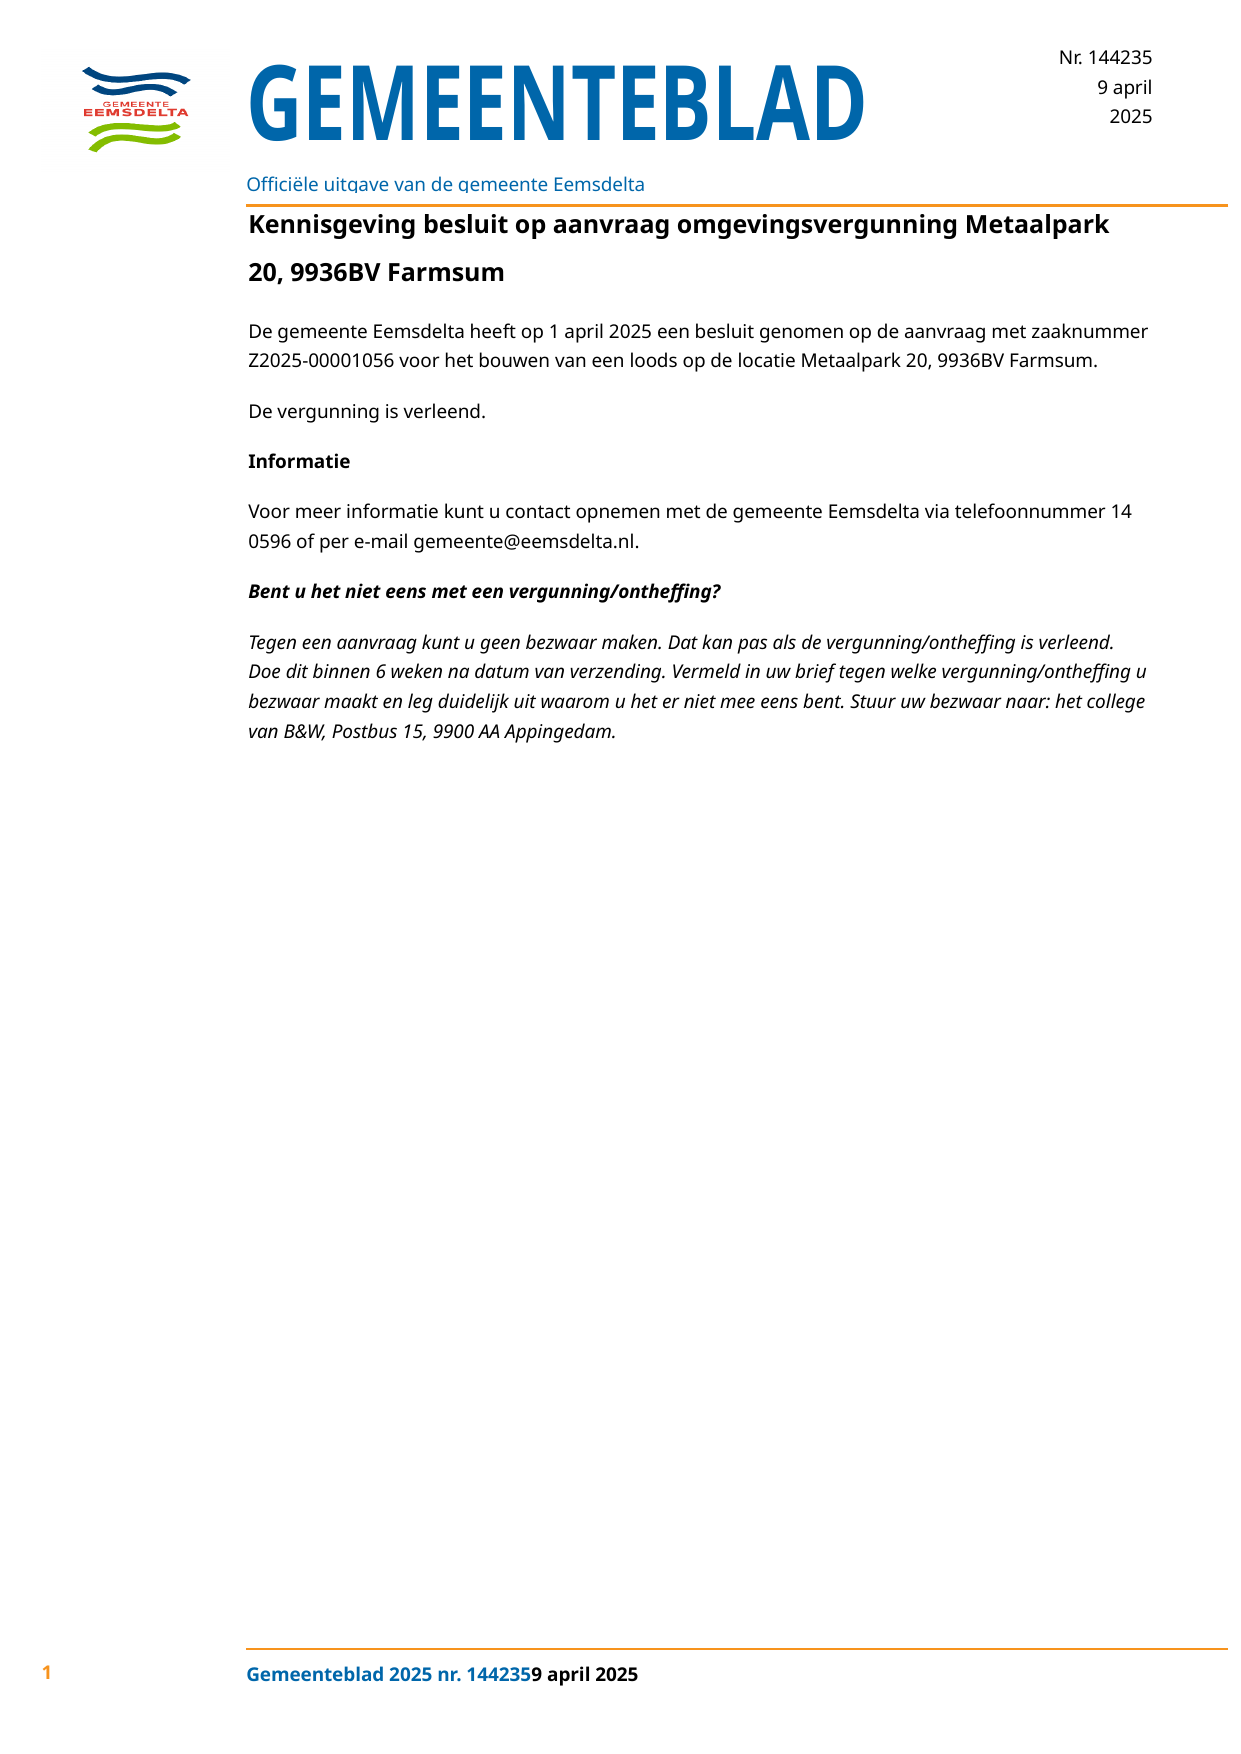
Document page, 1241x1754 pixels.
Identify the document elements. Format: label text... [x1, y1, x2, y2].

text Kennisgeving besluit op aanvraag omgevingsvergunning Metaalpark 20, 9936BV Farmsum [248, 207, 1152, 288]
text Bent u het niet eens met een vergunning/ontheffing? [248, 579, 1152, 604]
text Voor meer informatie kunt u contact opnemen met de gemeente Eemsdelta via telefoonnummer 14 0596 of per e-mail gemeente@eemsdelta.nl. [248, 499, 1152, 554]
picture [41, 47, 231, 172]
text De gemeente Eemsdelta heeft op 1 april 2025 een besluit genomen op de aanvraag met zaaknummer Z2025-00001056 voor het bouwen van een loods op de locatie Metaalpark 20, 9936BV Farmsum. [248, 318, 1152, 373]
text Tegen een aanvraag kunt u geen bezwaar maken. Dat kan pas als de vergunning/ontheffing is verleend. Doe dit binnen 6 weken na datum van verzending. Vermeld in uw brief tegen welke vergunning/ontheffing u bezwaar maakt en leg duidelijk uit waarom u het er niet mee eens bent. Stuur uw bezwaar naar: het college van B&W, Postbus 15, 9900 AA Appingedam. [248, 629, 1152, 744]
text De vergunning is verleend. [248, 398, 1152, 424]
text Informatie [248, 448, 1152, 474]
